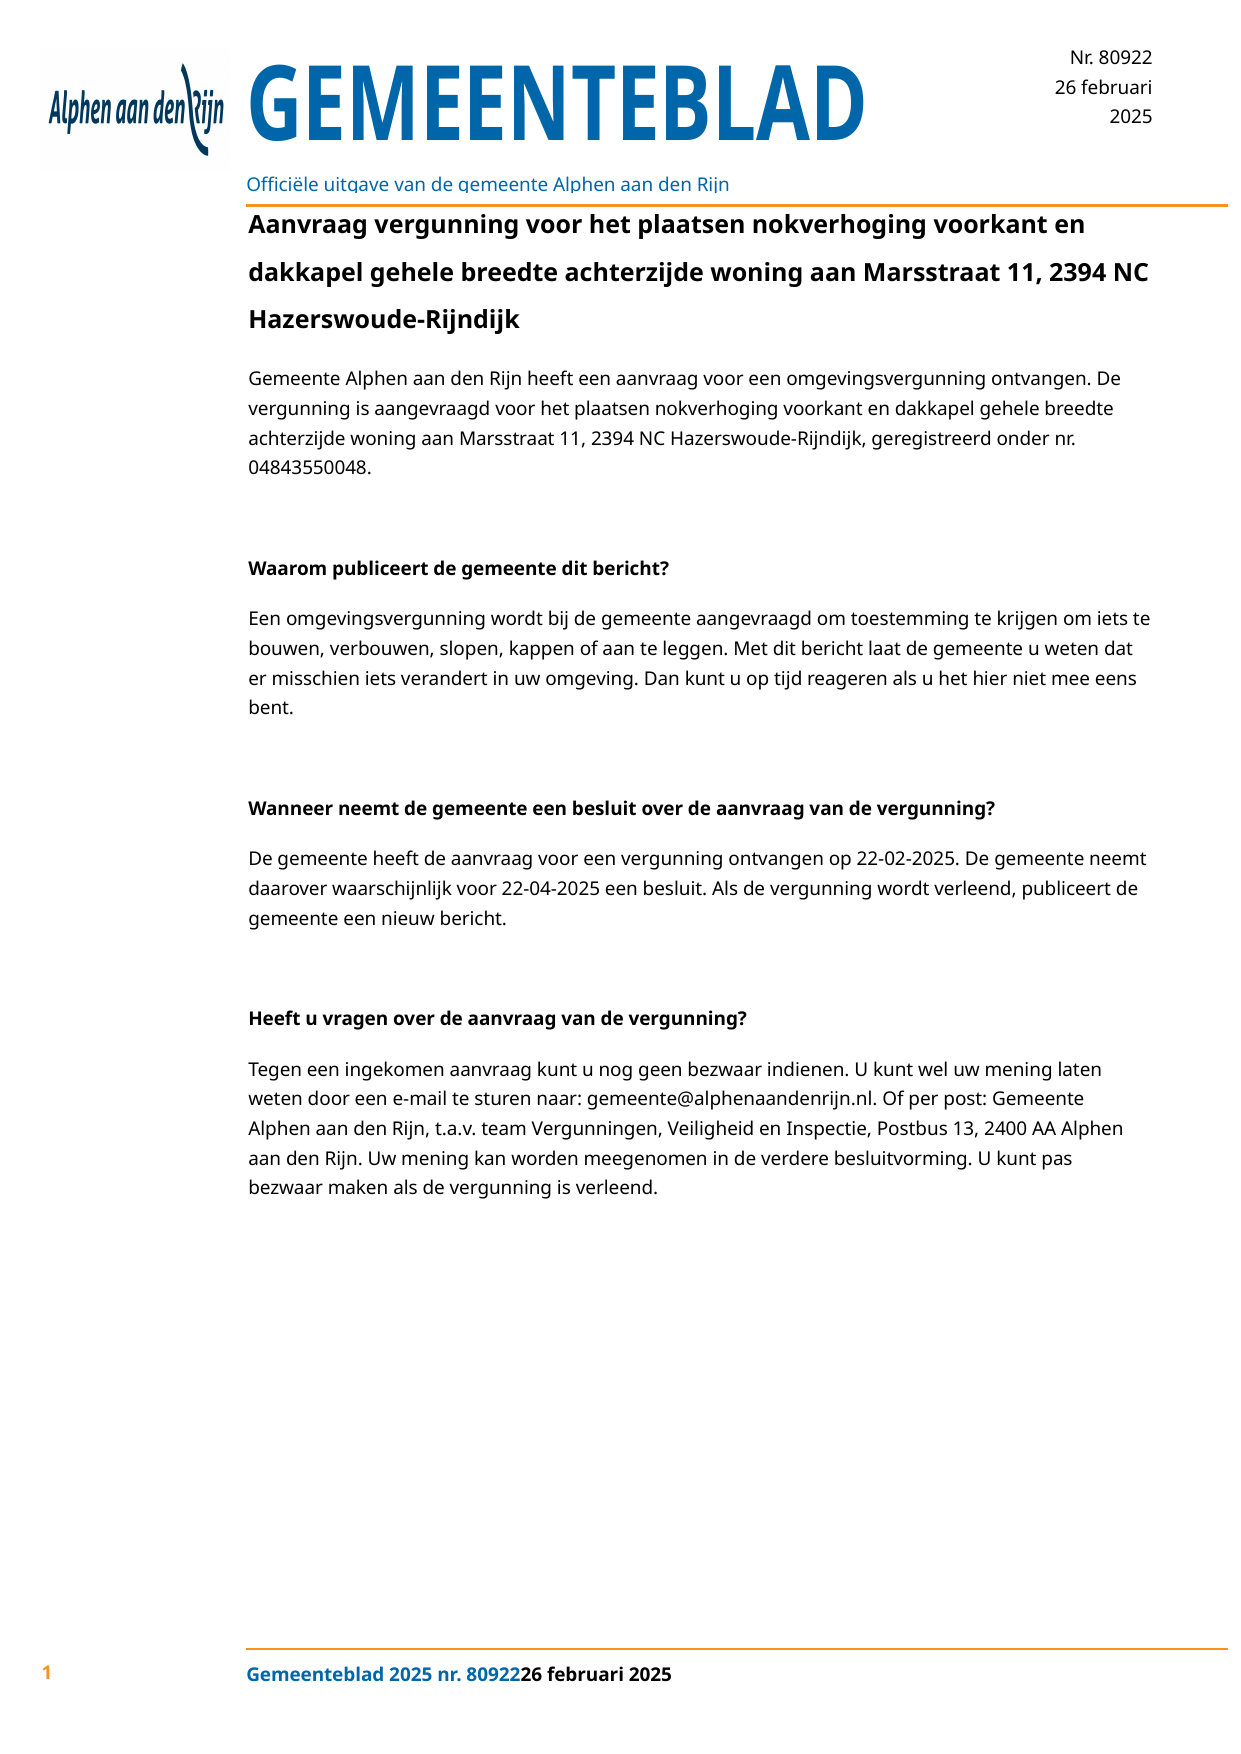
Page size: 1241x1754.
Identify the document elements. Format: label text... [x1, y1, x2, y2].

text Heeft u vragen over de aanvraag van de vergunning? [248, 1006, 1152, 1031]
text Gemeente Alphen aan den Rijn heeft een aanvraag voor een omgevingsvergunning ontvangen. De vergunning is aangevraagd voor het plaatsen nokverhoging voorkant en dakkapel gehele breedte achterzijde woning aan Marsstraat 11, 2394 NC Hazerswoude-Rijndijk, geregistreerd onder nr. 04843550048. [248, 366, 1152, 480]
text De gemeente heeft de aanvraag voor een vergunning ontvangen op 22-02-2025. De gemeente neemt daarover waarschijnlijk voor 22-04-2025 een besluit. Als de vergunning wordt verleend, publiceert de gemeente een nieuw bericht. [248, 846, 1152, 930]
text Wanneer neemt de gemeente een besluit over de aanvraag van de vergunning? [248, 795, 1152, 821]
text Een omgevingsvergunning wordt bij de gemeente aangevraagd om toestemming te krijgen om iets te bouwen, verbouwen, slopen, kappen of aan te leggen. Met dit bericht laat de gemeente u weten dat er misschien iets verandert in uw omgeving. Dan kunt u op tijd reageren als u het hier niet mee eens bent. [248, 606, 1152, 720]
picture [41, 47, 231, 172]
text Tegen een ingekomen aanvraag kunt u nog geen bezwaar indienen. U kunt wel uw mening laten weten door een e-mail te sturen naar: gemeente@alphenaandenrijn.nl. Of per post: Gemeente Alphen aan den Rijn, t.a.v. team Vergunningen, Veiligheid en Inspectie, Postbus 13, 2400 AA Alphen aan den Rijn. Uw mening kan worden meegenomen in de verdere besluitvorming. U kunt pas bezwaar maken als de vergunning is verleend. [248, 1056, 1152, 1200]
text Waarom publiceert de gemeente dit bericht? [248, 555, 1152, 581]
text Aanvraag vergunning voor het plaatsen nokverhoging voorkant en dakkapel gehele breedte achterzijde woning aan Marsstraat 11, 2394 NC Hazerswoude-Rijndijk [248, 207, 1152, 336]
